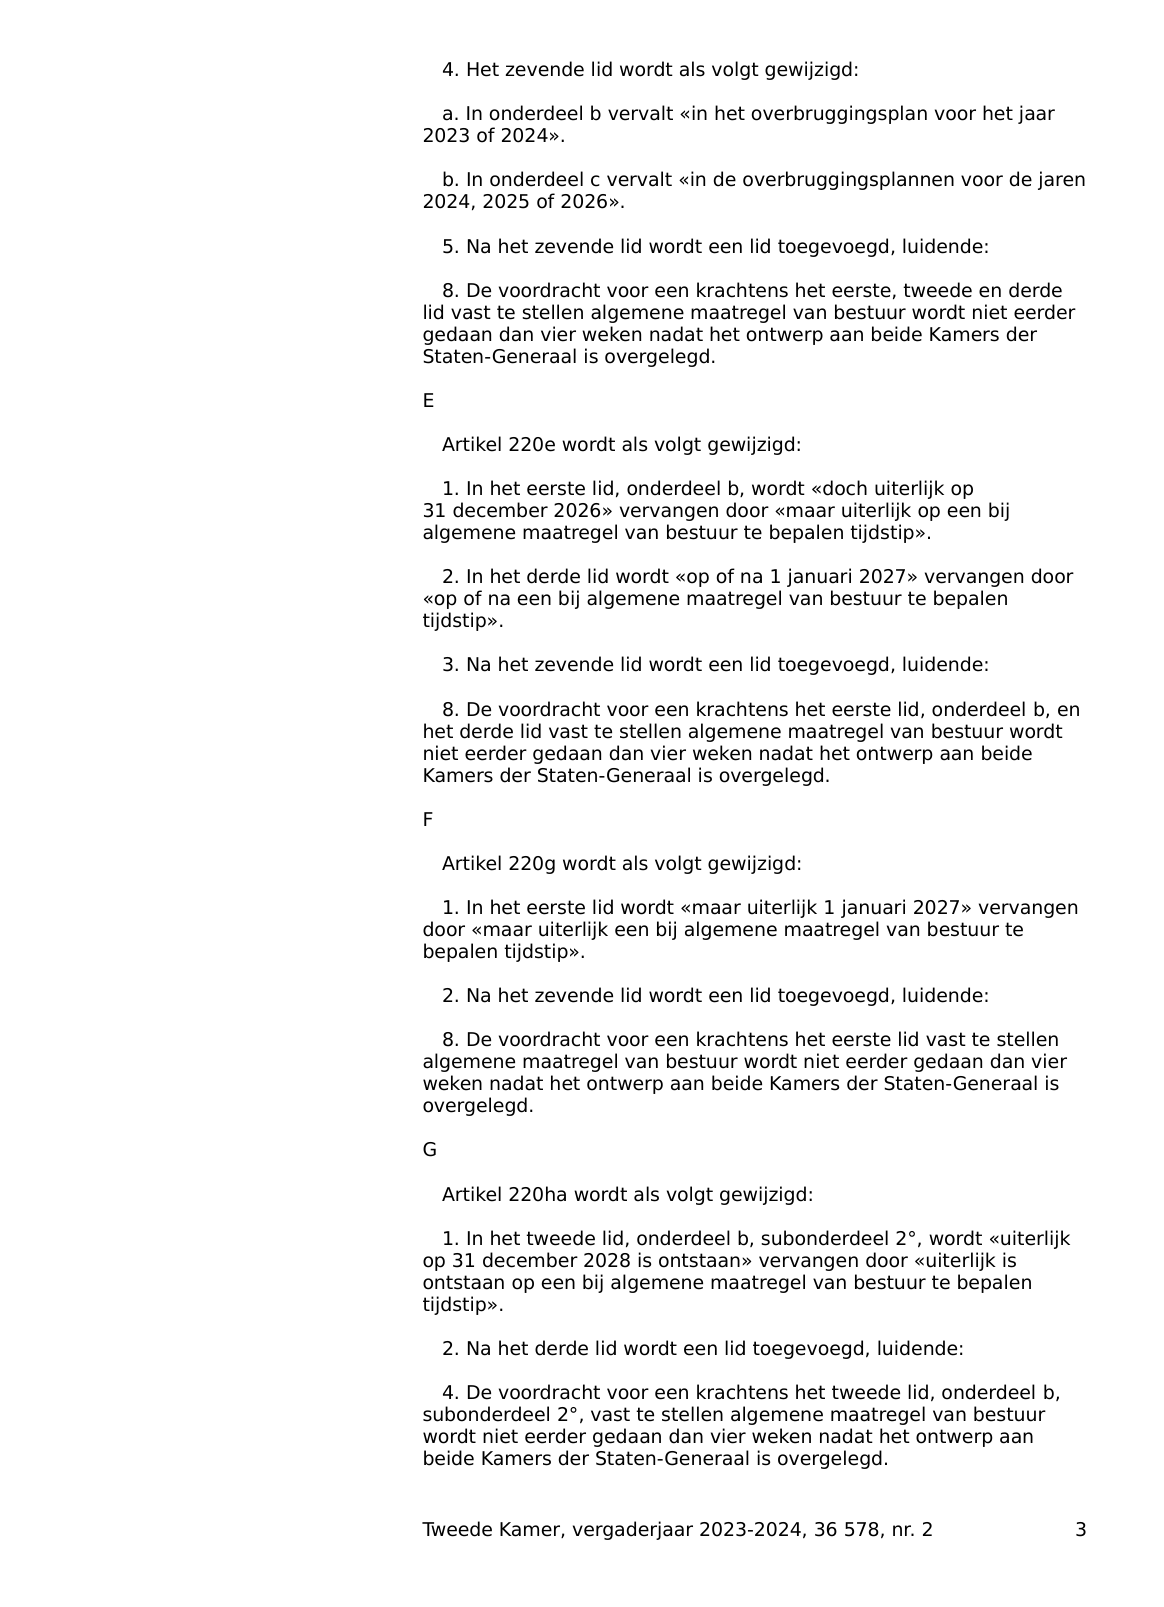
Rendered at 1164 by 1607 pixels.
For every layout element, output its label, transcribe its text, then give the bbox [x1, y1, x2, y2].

text 8. De voordracht voor een krachtens het eerste lid vast te stellen algemene maatregel van bestuur wordt niet eerder gedaan dan vier weken nadat het ontwerp aan beide Kamers der Staten-Generaal is overgelegd. [422, 1029, 1087, 1117]
text 3. Na het zevende lid wordt een lid toegevoegd, luidende: [422, 654, 1087, 676]
text E [422, 390, 1087, 412]
text 1. In het eerste lid, onderdeel b, wordt «doch uiterlijk op 31 december 2026» vervangen door «maar uiterlijk op een bij algemene maatregel van bestuur te bepalen tijdstip». [422, 478, 1087, 544]
text 5. Na het zevende lid wordt een lid toegevoegd, luidende: [422, 236, 1087, 257]
text 8. De voordracht voor een krachtens het eerste lid, onderdeel b, en het derde lid vast te stellen algemene maatregel van bestuur wordt niet eerder gedaan dan vier weken nadat het ontwerp aan beide Kamers der Staten-Generaal is overgelegd. [422, 698, 1087, 786]
text b. In onderdeel c vervalt «in de overbruggingsplannen voor de jaren 2024, 2025 of 2026». [422, 169, 1087, 213]
text 4. De voordracht voor een krachtens het tweede lid, onderdeel b, subonderdeel 2°, vast te stellen algemene maatregel van bestuur wordt niet eerder gedaan dan vier weken nadat het ontwerp aan beide Kamers der Staten-Generaal is overgelegd. [422, 1382, 1087, 1470]
text Artikel 220e wordt als volgt gewijzigd: [422, 434, 1087, 456]
text 2. Na het zevende lid wordt een lid toegevoegd, luidende: [422, 985, 1087, 1007]
text Artikel 220ha wordt als volgt gewijzigd: [422, 1183, 1087, 1206]
text a. In onderdeel b vervalt «in het overbruggingsplan voor het jaar 2023 of 2024». [422, 103, 1087, 147]
text 2. Na het derde lid wordt een lid toegevoegd, luidende: [422, 1338, 1087, 1360]
text 1. In het tweede lid, onderdeel b, subonderdeel 2°, wordt «uiterlijk op 31 december 2028 is ontstaan» vervangen door «uiterlijk is ontstaan op een bij algemene maatregel van bestuur te bepalen tijdstip». [422, 1228, 1087, 1316]
text 4. Het zevende lid wordt als volgt gewijzigd: [422, 59, 1087, 81]
text Artikel 220g wordt als volgt gewijzigd: [422, 853, 1087, 875]
text F [422, 809, 1087, 831]
text 2. In het derde lid wordt «op of na 1 januari 2027» vervangen door «op of na een bij algemene maatregel van bestuur te bepalen tijdstip». [422, 566, 1087, 632]
text G [422, 1139, 1087, 1161]
text 1. In het eerste lid wordt «maar uiterlijk 1 januari 2027» vervangen door «maar uiterlijk een bij algemene maatregel van bestuur te bepalen tijdstip». [422, 897, 1087, 963]
text 8. De voordracht voor een krachtens het eerste, tweede en derde lid vast te stellen algemene maatregel van bestuur wordt niet eerder gedaan dan vier weken nadat het ontwerp aan beide Kamers der Staten-Generaal is overgelegd. [422, 280, 1087, 368]
